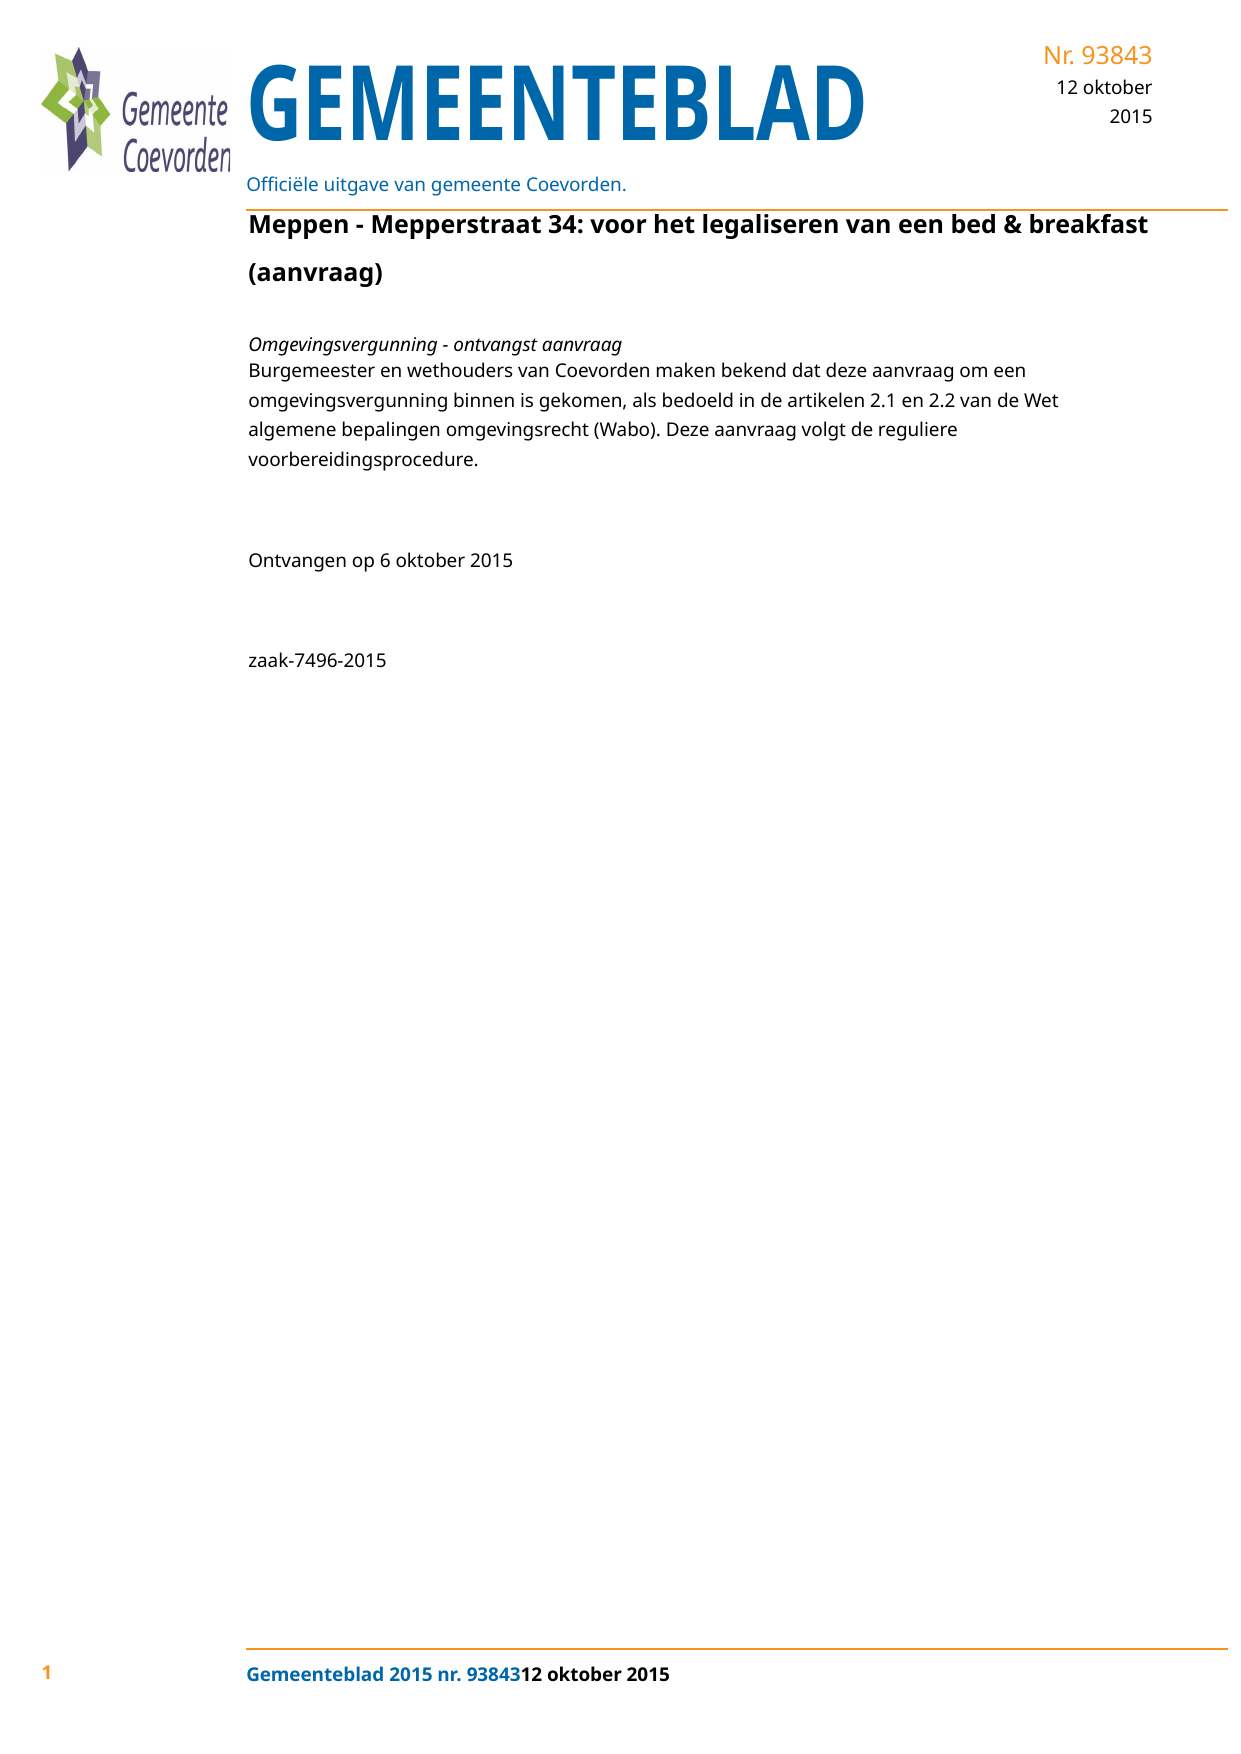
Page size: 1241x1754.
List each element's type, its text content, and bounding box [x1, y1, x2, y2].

text Meppen - Mepperstraat 34: voor het legaliseren van een bed & breakfast (aanvraag) [248, 211, 1152, 288]
text zaak-7496-2015 [248, 648, 1152, 673]
text Ontvangen op 6 oktober 2015 [248, 547, 1152, 572]
picture [41, 47, 231, 172]
text Omgevingsvergunning - ontvangst aanvraag [248, 331, 1152, 357]
text Burgemeester en wethouders van Coevorden maken bekend dat deze aanvraag om een omgevingsvergunning binnen is gekomen, als bedoeld in de artikelen 2.1 en 2.2 van de Wet algemene bepalingen omgevingsrecht (Wabo). Deze aanvraag volgt de reguliere voorbereidingsprocedure. [248, 357, 1152, 472]
